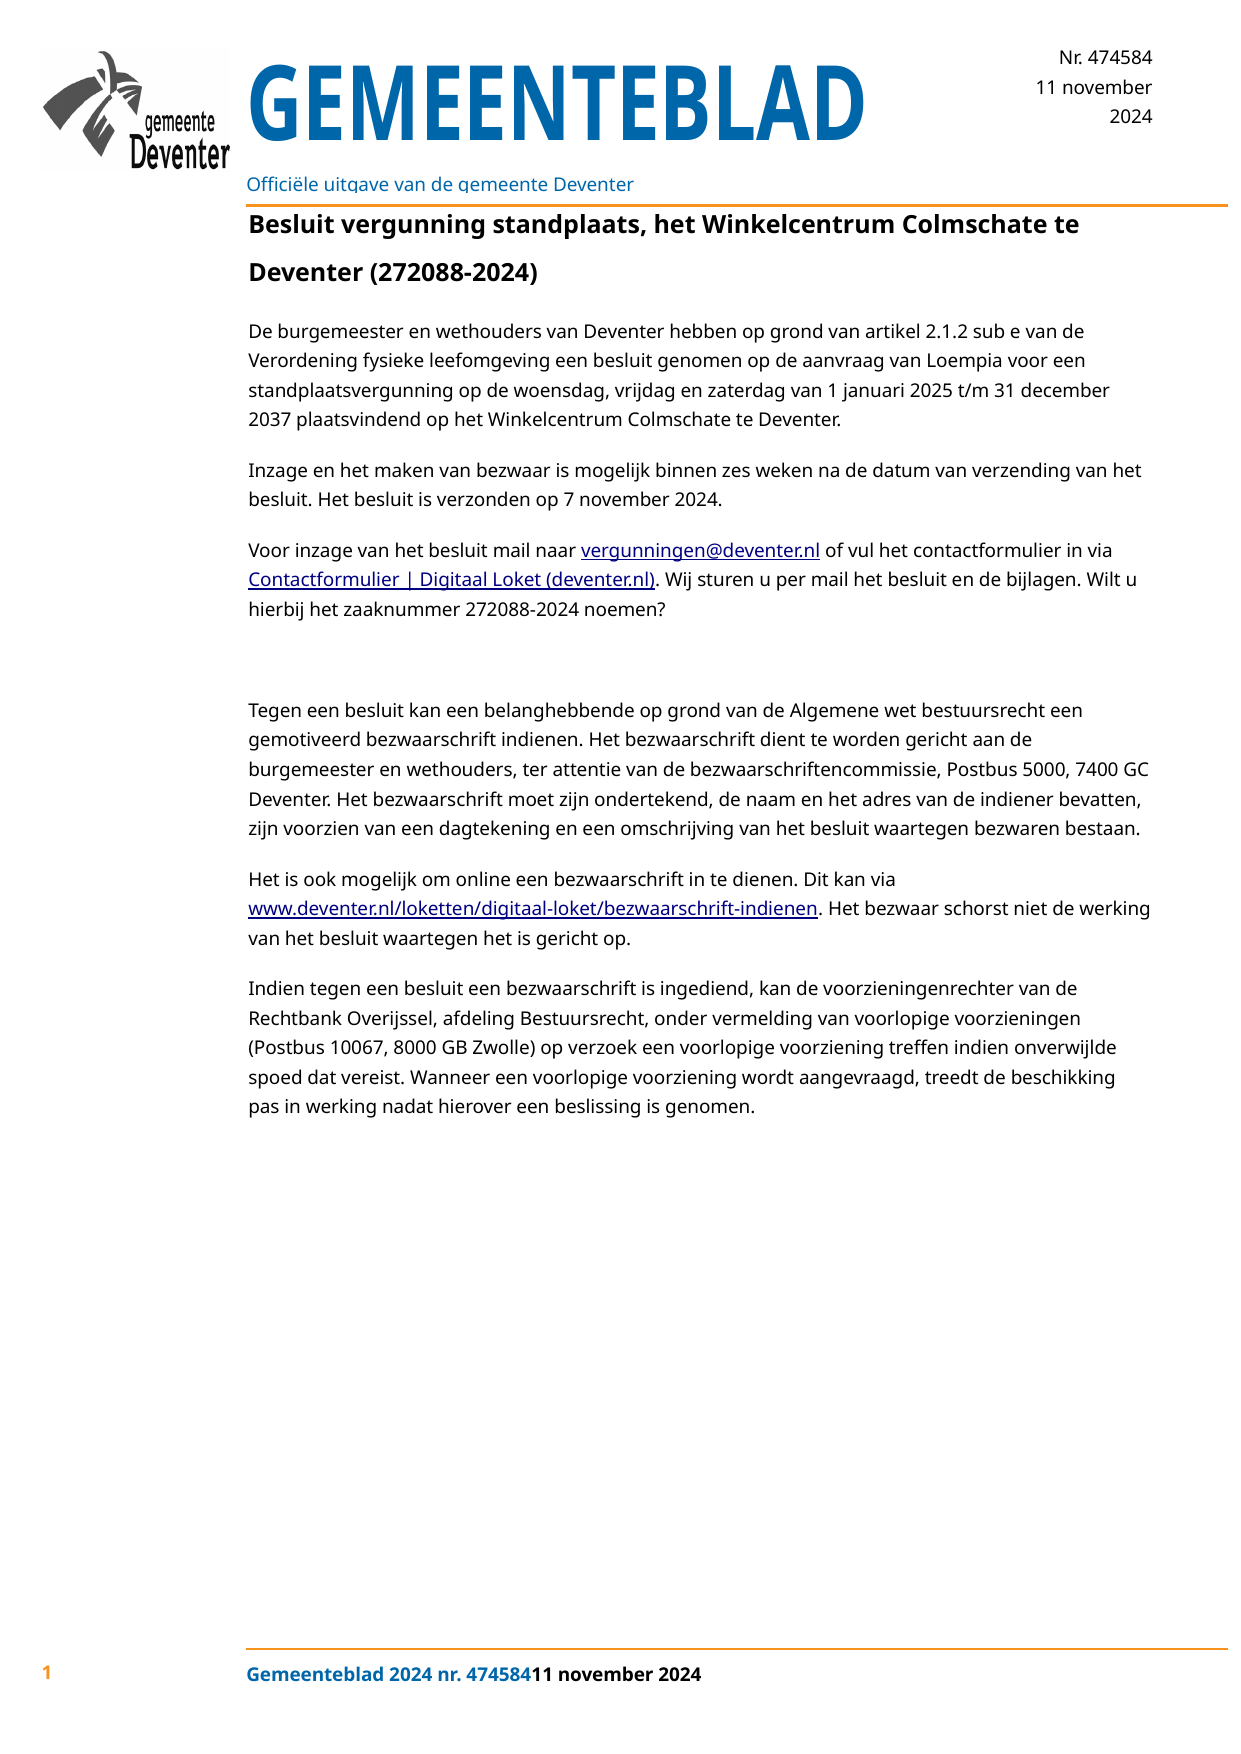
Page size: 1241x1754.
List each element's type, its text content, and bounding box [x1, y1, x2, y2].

picture [41, 47, 231, 172]
text Het is ook mogelijk om online een bezwaarschrift in te dienen. Dit kan via www.deventer.nl/loketten/digitaal-loket/bezwaarschrift-indienen. Het bezwaar schorst niet de werking van het besluit waartegen het is gericht op. [248, 866, 1152, 951]
text Voor inzage van het besluit mail naar vergunningen@deventer.nl of vul het contactformulier in via Contactformulier | Digitaal Loket (deventer.nl). Wij sturen u per mail het besluit en de bijlagen. Wilt u hierbij het zaaknummer 272088-2024 noemen? [248, 537, 1152, 622]
text Tegen een besluit kan een belanghebbende op grond van de Algemene wet bestuursrecht een gemotiveerd bezwaarschrift indienen. Het bezwaarschrift dient te worden gericht aan de burgemeester en wethouders, ter attentie van de bezwaarschriftencommissie, Postbus 5000, 7400 GC Deventer. Het bezwaarschrift moet zijn ondertekend, de naam en het adres van de indiener bevatten, zijn voorzien van een dagtekening en een omschrijving van het besluit waartegen bezwaren bestaan. [248, 697, 1152, 841]
text Inzage en het maken van bezwaar is mogelijk binnen zes weken na de datum van verzending van het besluit. Het besluit is verzonden op 7 november 2024. [248, 457, 1152, 512]
text Besluit vergunning standplaats, het Winkelcentrum Colmschate te Deventer (272088-2024) [248, 207, 1152, 288]
text De burgemeester en wethouders van Deventer hebben op grond van artikel 2.1.2 sub e van de Verordening fysieke leefomgeving een besluit genomen op de aanvraag van Loempia voor een standplaatsvergunning op de woensdag, vrijdag en zaterdag van 1 januari 2025 t/m 31 december 2037 plaatsvindend op het Winkelcentrum Colmschate te Deventer. [248, 318, 1152, 432]
text Indien tegen een besluit een bezwaarschrift is ingediend, kan de voorzieningenrechter van de Rechtbank Overijssel, afdeling Bestuursrecht, onder vermelding van voorlopige voorzieningen (Postbus 10067, 8000 GB Zwolle) op verzoek een voorlopige voorziening treffen indien onverwijlde spoed dat vereist. Wanneer een voorlopige voorziening wordt aangevraagd, treedt de beschikking pas in werking nadat hierover een beslissing is genomen. [248, 975, 1152, 1119]
